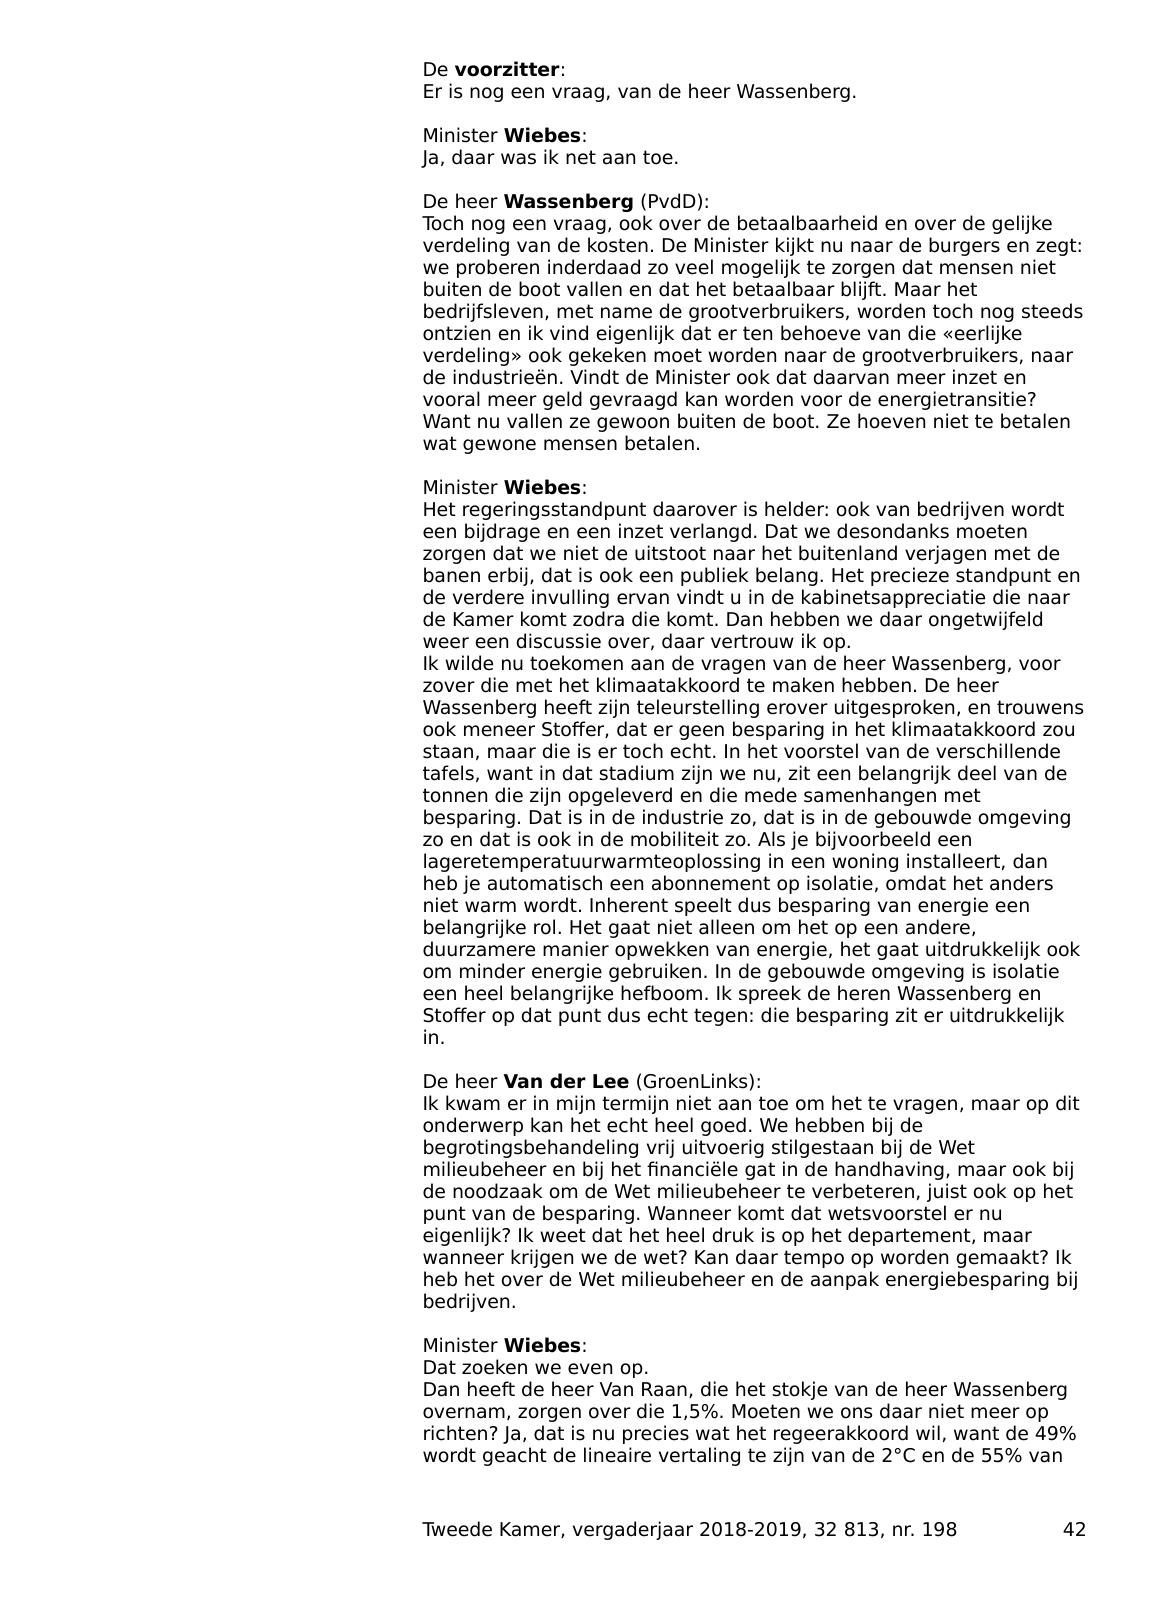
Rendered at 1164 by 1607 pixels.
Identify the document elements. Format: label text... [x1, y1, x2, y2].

text Het regeringsstandpunt daarover is helder: ook van bedrijven wordt een bijdrage en een inzet verlangd. Dat we desondanks moeten zorgen dat we niet de uitstoot naar het buitenland verjagen met de banen erbij, dat is ook een publiek belang. Het precieze standpunt en de verdere invulling ervan vindt u in de kabinetsappreciatie die naar de Kamer komt zodra die komt. Dan hebben we daar ongetwijfeld weer een discussie over, daar vertrouw ik op. [422, 499, 1087, 653]
text De heer Van der Lee (GroenLinks): [422, 1071, 1087, 1093]
text Minister Wiebes: [422, 477, 1087, 499]
text Ik wilde nu toekomen aan de vragen van de heer Wassenberg, voor zover die met het klimaatakkoord te maken hebben. De heer Wassenberg heeft zijn teleurstelling erover uitgesproken, en trouwens ook meneer Stoffer, dat er geen besparing in het klimaatakkoord zou staan, maar die is er toch echt. In het voorstel van de verschillende tafels, want in dat stadium zijn we nu, zit een belangrijk deel van de tonnen die zijn opgeleverd en die mede samenhangen met besparing. Dat is in de industrie zo, dat is in de gebouwde omgeving zo en dat is ook in de mobiliteit zo. Als je bijvoorbeeld een lageretemperatuurwarmteoplossing in een woning installeert, dan heb je automatisch een abonnement op isolatie, omdat het anders niet warm wordt. Inherent speelt dus besparing van energie een belangrijke rol. Het gaat niet alleen om het op een andere, duurzamere manier opwekken van energie, het gaat uitdrukkelijk ook om minder energie gebruiken. In de gebouwde omgeving is isolatie een heel belangrijke hefboom. Ik spreek de heren Wassenberg en Stoffer op dat punt dus echt tegen: die besparing zit er uitdrukkelijk in. [422, 653, 1087, 1049]
text Minister Wiebes: [422, 125, 1087, 147]
text Ik kwam er in mijn termijn niet aan toe om het te vragen, maar op dit onderwerp kan het echt heel goed. We hebben bij de begrotingsbehandeling vrij uitvoerig stilgestaan bij de Wet milieubeheer en bij het financiële gat in de handhaving, maar ook bij de noodzaak om de Wet milieubeheer te verbeteren, juist ook op het punt van de besparing. Wanneer komt dat wetsvoorstel er nu eigenlijk? Ik weet dat het heel druk is op het departement, maar wanneer krijgen we de wet? Kan daar tempo op worden gemaakt? Ik heb het over de Wet milieubeheer en de aanpak energiebesparing bij bedrijven. [422, 1093, 1087, 1313]
text Ja, daar was ik net aan toe. [422, 147, 1087, 169]
text Dat zoeken we even op. [422, 1357, 1087, 1379]
text Dan heeft de heer Van Raan, die het stokje van de heer Wassenberg overnam, zorgen over die 1,5%. Moeten we ons daar niet meer op richten? Ja, dat is nu precies wat het regeerakkoord wil, want de 49% wordt geacht de lineaire vertaling te zijn van de 2°C en de 55% van [422, 1379, 1087, 1467]
text Er is nog een vraag, van de heer Wassenberg. [422, 81, 1087, 103]
text De voorzitter: [422, 59, 1087, 81]
text Minister Wiebes: [422, 1335, 1087, 1357]
text Toch nog een vraag, ook over de betaalbaarheid en over de gelijke verdeling van de kosten. De Minister kijkt nu naar de burgers en zegt: we proberen inderdaad zo veel mogelijk te zorgen dat mensen niet buiten de boot vallen en dat het betaalbaar blijft. Maar het bedrijfsleven, met name de grootverbruikers, worden toch nog steeds ontzien en ik vind eigenlijk dat er ten behoeve van die «eerlijke verdeling» ook gekeken moet worden naar de grootverbruikers, naar de industrieën. Vindt de Minister ook dat daarvan meer inzet en vooral meer geld gevraagd kan worden voor de energietransitie? Want nu vallen ze gewoon buiten de boot. Ze hoeven niet te betalen wat gewone mensen betalen. [422, 213, 1087, 455]
text De heer Wassenberg (PvdD): [422, 191, 1087, 213]
